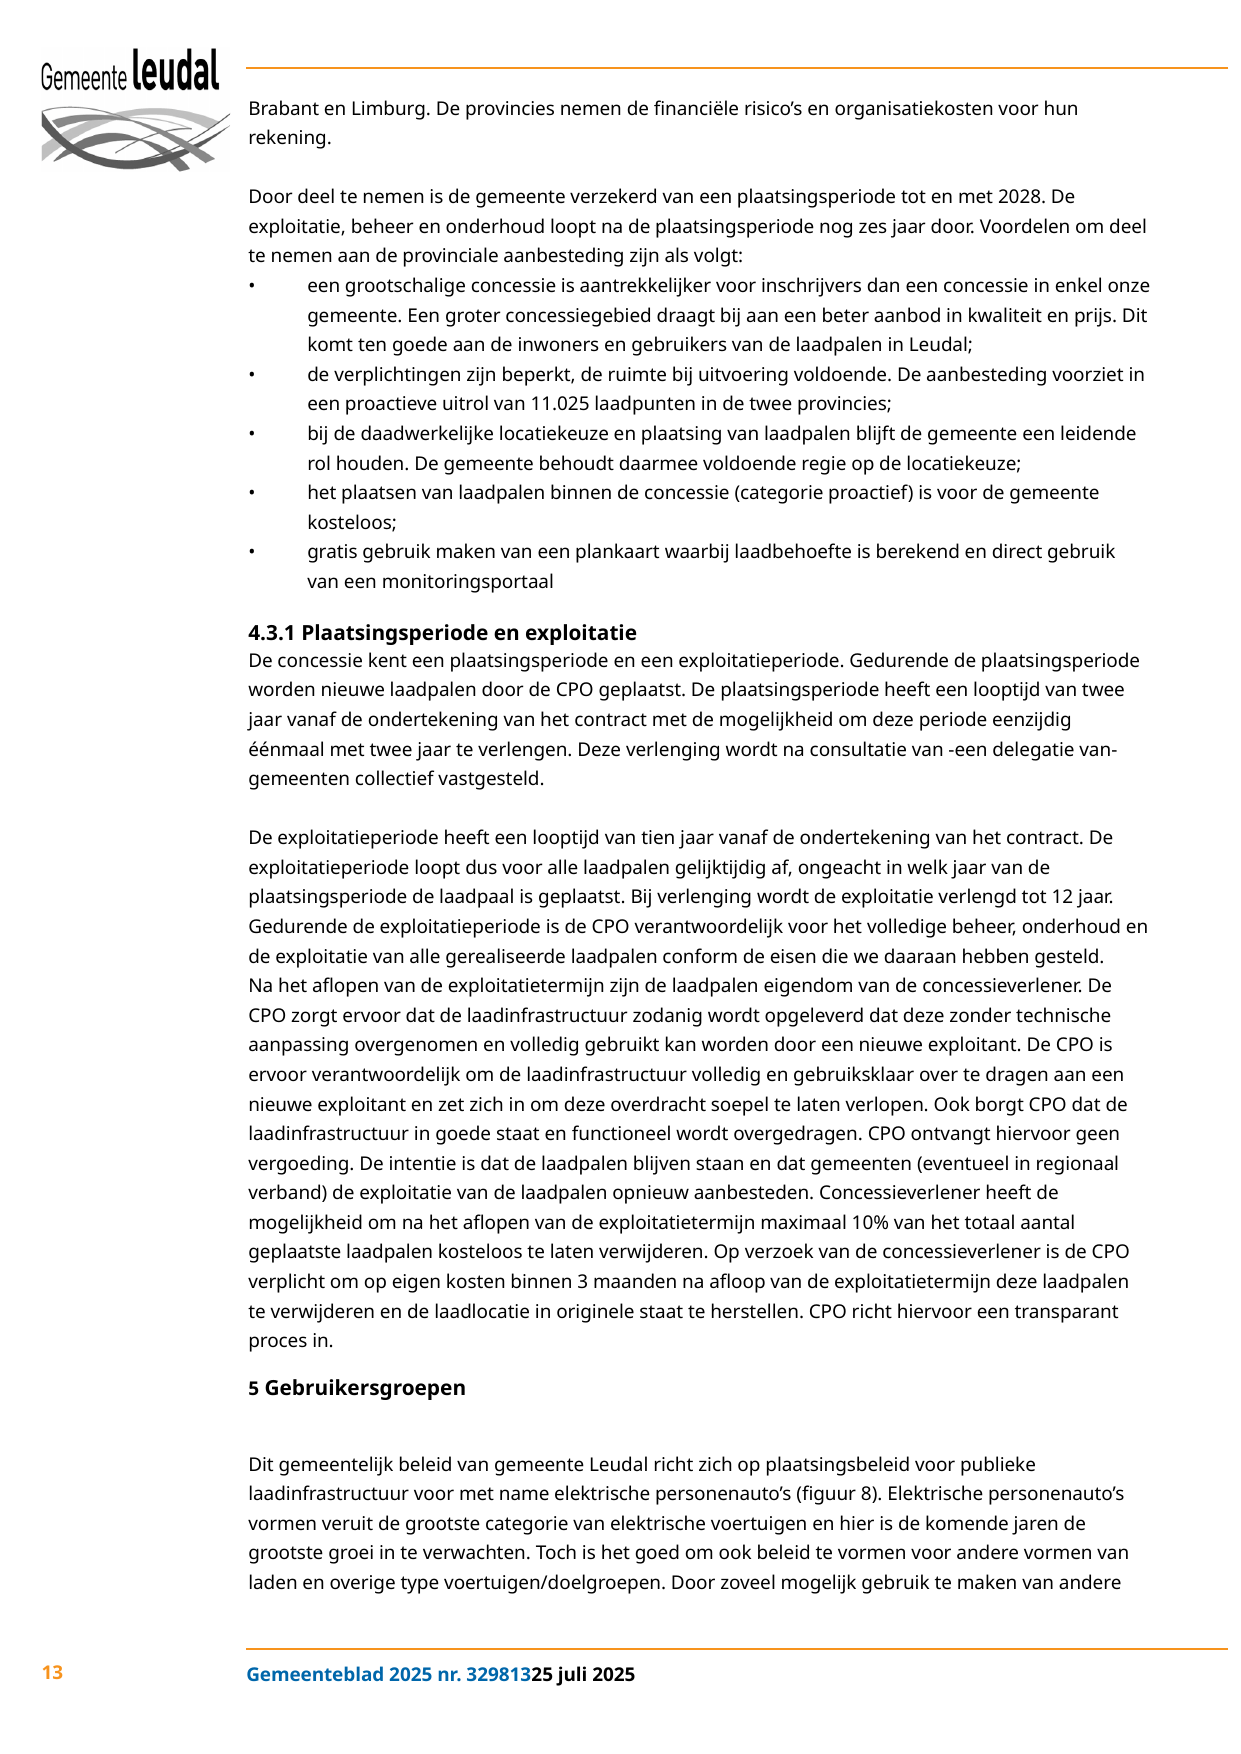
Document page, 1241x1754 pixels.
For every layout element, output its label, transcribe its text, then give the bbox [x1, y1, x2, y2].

list de verplichtingen zijn beperkt, de ruimte bij uitvoering voldoende. De aanbesteding voorziet in een proactieve uitrol van 11.025 laadpunten in de twee provincies; [248, 361, 1152, 416]
text De concessie kent een plaatsingsperiode en een exploitatieperiode. Gedurende de plaatsingsperiode worden nieuwe laadpalen door de CPO geplaatst. De plaatsingsperiode heeft een looptijd van twee jaar vanaf de ondertekening van het contract met de mogelijkheid om deze periode eenzijdig éénmaal met twee jaar te verlengen. Deze verlenging wordt na consultatie van -een delegatie van- gemeenten collectief vastgesteld. [248, 647, 1152, 791]
text Door deel te nemen is de gemeente verzekerd van een plaatsingsperiode tot en met 2028. De exploitatie, beheer en onderhoud loopt na de plaatsingsperiode nog zes jaar door. Voordelen om deel te nemen aan de provinciale aanbesteding zijn als volgt: [248, 183, 1152, 268]
text 4.3.1 Plaatsingsperiode en exploitatie [248, 618, 1152, 647]
text 5 Gebruikersgroepen [248, 1373, 1152, 1401]
list gratis gebruik maken van een plankaart waarbij laadbehoefte is berekend en direct gebruik van een monitoringsportaal [248, 538, 1152, 594]
text Na het aflopen van de exploitatietermijn zijn de laadpalen eigendom van de concessieverlener. De CPO zorgt ervoor dat de laadinfrastructuur zodanig wordt opgeleverd dat deze zonder technische aanpassing overgenomen en volledig gebruikt kan worden door een nieuwe exploitant. De CPO is ervoor verantwoordelijk om de laadinfrastructuur volledig en gebruiksklaar over te dragen aan een nieuwe exploitant en zet zich in om deze overdracht soepel te laten verlopen. Ook borgt CPO dat de laadinfrastructuur in goede staat en functioneel wordt overgedragen. CPO ontvangt hiervoor geen vergoeding. De intentie is dat de laadpalen blijven staan en dat gemeenten (eventueel in regionaal verband) de exploitatie van de laadpalen opnieuw aanbesteden. Concessieverlener heeft de mogelijkheid om na het aflopen van de exploitatietermijn maximaal 10% van het totaal aantal geplaatste laadpalen kosteloos te laten verwijderen. Op verzoek van de concessieverlener is de CPO verplicht om op eigen kosten binnen 3 maanden na afloop van de exploitatietermijn deze laadpalen te verwijderen en de laadlocatie in originele staat te herstellen. CPO richt hiervoor een transparant proces in. [248, 972, 1152, 1353]
list het plaatsen van laadpalen binnen de concessie (categorie proactief) is voor de gemeente kosteloos; [248, 479, 1152, 535]
text De exploitatieperiode heeft een looptijd van tien jaar vanaf de ondertekening van het contract. De exploitatieperiode loopt dus voor alle laadpalen gelijktijdig af, ongeacht in welk jaar van de plaatsingsperiode de laadpaal is geplaatst. Bij verlenging wordt de exploitatie verlengd tot 12 jaar. Gedurende de exploitatieperiode is de CPO verantwoordelijk voor het volledige beheer, onderhoud en de exploitatie van alle gerealiseerde laadpalen conform de eisen die we daaraan hebben gesteld. [248, 824, 1152, 968]
text Dit gemeentelijk beleid van gemeente Leudal richt zich op plaatsingsbeleid voor publieke laadinfrastructuur voor met name elektrische personenauto’s (figuur 8). Elektrische personenauto’s vormen veruit de grootste categorie van elektrische voertuigen en hier is de komende jaren de grootste groei in te verwachten. Toch is het goed om ook beleid te vormen voor andere vormen van laden en overige type voertuigen/doelgroepen. Door zoveel mogelijk gebruik te maken van andere [248, 1451, 1152, 1595]
list een grootschalige concessie is aantrekkelijker voor inschrijvers dan een concessie in enkel onze gemeente. Een groter concessiegebied draagt bij aan een beter aanbod in kwaliteit en prijs. Dit komt ten goede aan de inwoners en gebruikers van de laadpalen in Leudal; [248, 272, 1152, 357]
picture [41, 47, 231, 172]
list bij de daadwerkelijke locatiekeuze en plaatsing van laadpalen blijft de gemeente een leidende rol houden. De gemeente behoudt daarmee voldoende regie op de locatiekeuze; [248, 420, 1152, 476]
text Brabant en Limburg. De provincies nemen de financiële risico’s en organisatiekosten voor hun rekening. [248, 95, 1152, 150]
